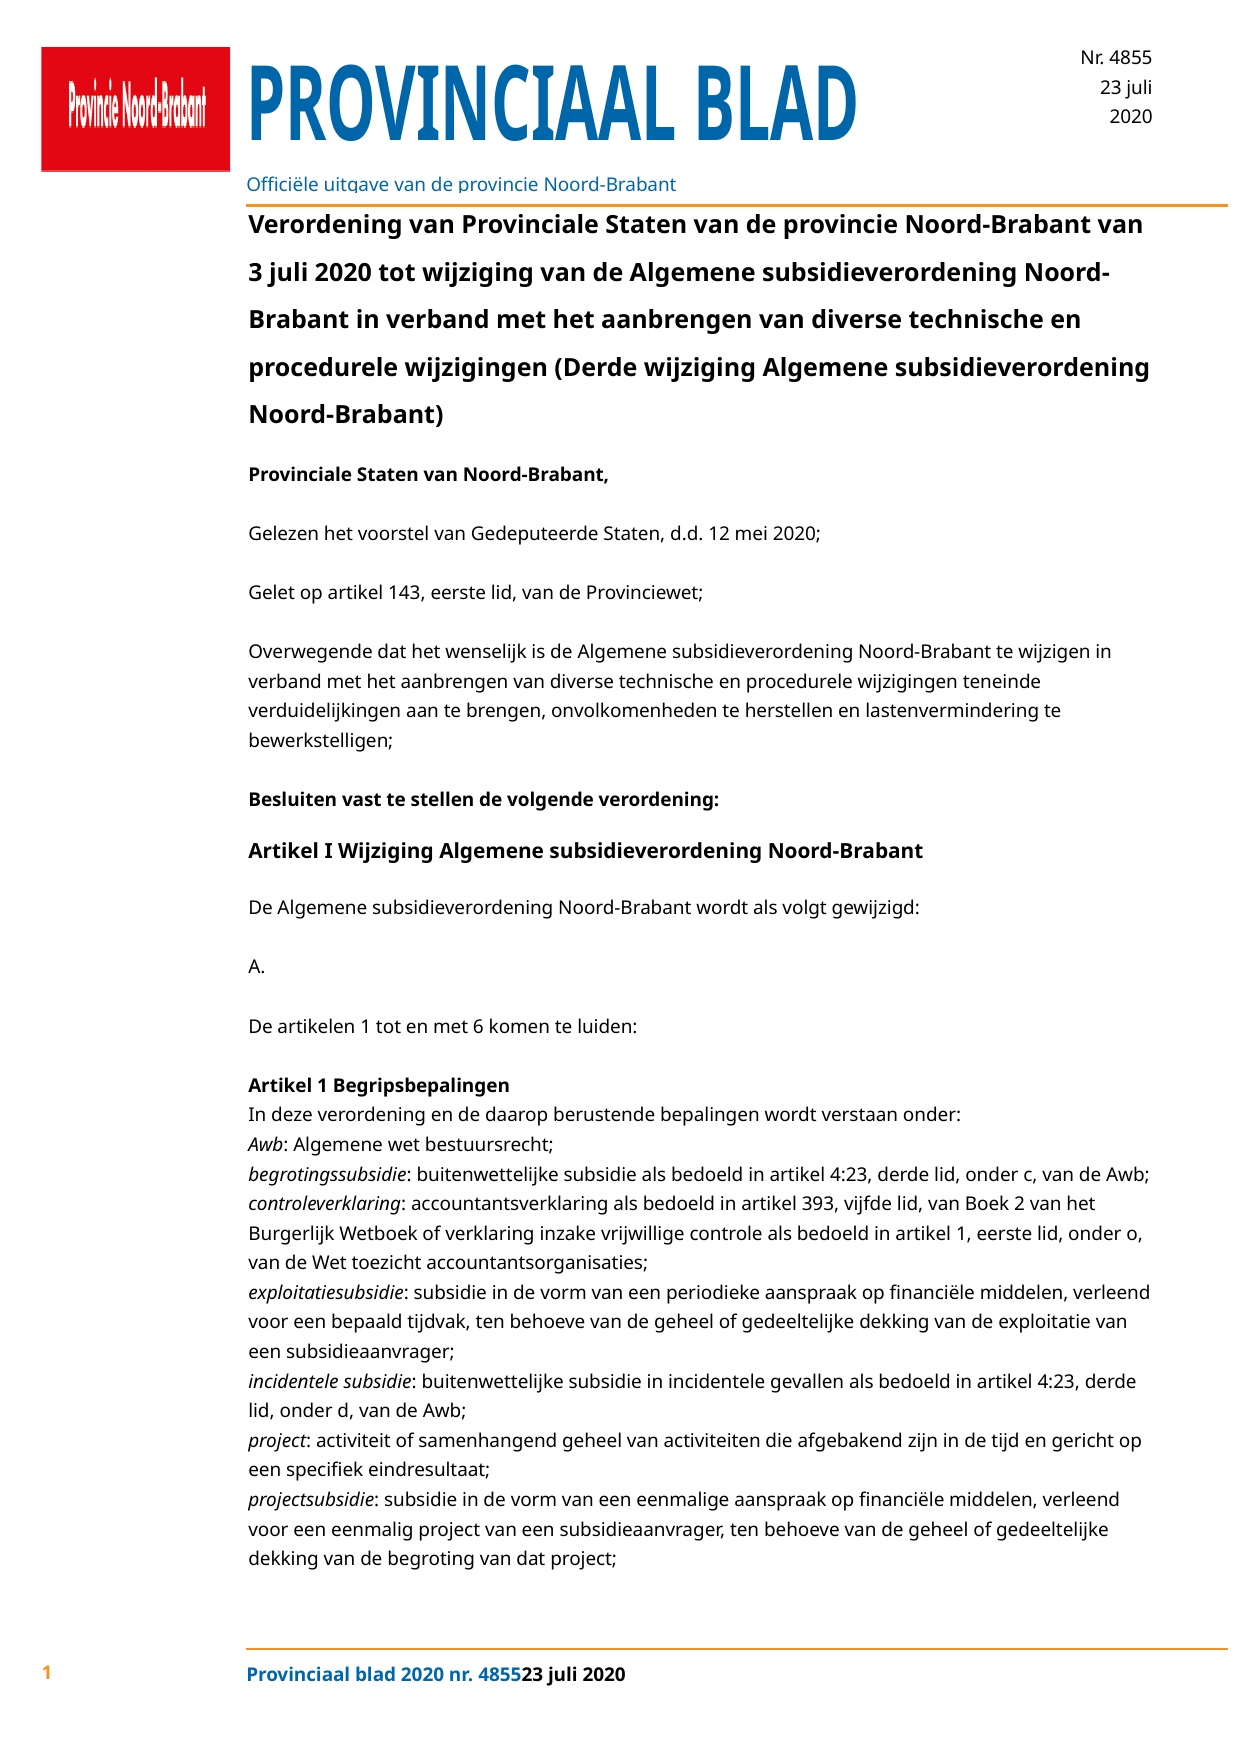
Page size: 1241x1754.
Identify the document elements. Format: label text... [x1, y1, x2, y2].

text Besluiten vast te stellen de volgende verordening: [248, 786, 1152, 812]
text Awb: Algemene wet bestuursrecht; [248, 1131, 1152, 1157]
picture [41, 47, 231, 172]
text controleverklaring: accountantsverklaring als bedoeld in artikel 393, vijfde lid, van Boek 2 van het Burgerlijk Wetboek of verklaring inzake vrijwillige controle als bedoeld in artikel 1, eerste lid, onder o, van de Wet toezicht accountantsorganisaties; [248, 1190, 1152, 1275]
text De artikelen 1 tot en met 6 komen te luiden: [248, 1013, 1152, 1039]
text begrotingssubsidie: buitenwettelijke subsidie als bedoeld in artikel 4:23, derde lid, onder c, van de Awb; [248, 1161, 1152, 1187]
text De Algemene subsidieverordening Noord-Brabant wordt als volgt gewijzigd: [248, 894, 1152, 920]
text projectsubsidie: subsidie in de vorm van een eenmalige aanspraak op financiële middelen, verleend voor een eenmalig project van een subsidieaanvrager, ten behoeve van de geheel of gedeeltelijke dekking van de begroting van dat project; [248, 1486, 1152, 1571]
text Provinciale Staten van Noord-Brabant, [248, 461, 1152, 486]
text Verordening van Provinciale Staten van de provincie Noord-Brabant van 3 juli 2020 tot wijziging van de Algemene subsidieverordening Noord-Brabant in verband met het aanbrengen van diverse technische en procedurele wijzigingen (Derde wijziging Algemene subsidieverordening Noord-Brabant) [248, 207, 1152, 431]
text Overwegende dat het wenselijk is de Algemene subsidieverordening Noord-Brabant te wijzigen in verband met het aanbrengen van diverse technische en procedurele wijzigingen teneinde verduidelijkingen aan te brengen, onvolkomenheden te herstellen en lastenvermindering te bewerkstelligen; [248, 638, 1152, 753]
text incidentele subsidie: buitenwettelijke subsidie in incidentele gevallen als bedoeld in artikel 4:23, derde lid, onder d, van de Awb; [248, 1368, 1152, 1423]
text Gelezen het voorstel van Gedeputeerde Staten, d.d. 12 mei 2020; [248, 520, 1152, 546]
text In deze verordening en de daarop berustende bepalingen wordt verstaan onder: [248, 1102, 1152, 1127]
text A. [248, 954, 1152, 979]
text Artikel I Wijziging Algemene subsidieverordening Noord-Brabant [248, 837, 1152, 865]
text project: activiteit of samenhangend geheel van activiteiten die afgebakend zijn in de tijd en gericht op een specifiek eindresultaat; [248, 1427, 1152, 1482]
text Artikel 1 Begripsbepalingen [248, 1072, 1152, 1098]
text Gelet op artikel 143, eerste lid, van de Provinciewet; [248, 579, 1152, 605]
text exploitatiesubsidie: subsidie in de vorm van een periodieke aanspraak op financiële middelen, verleend voor een bepaald tijdvak, ten behoeve van de geheel of gedeeltelijke dekking van de exploitatie van een subsidieaanvrager; [248, 1279, 1152, 1364]
